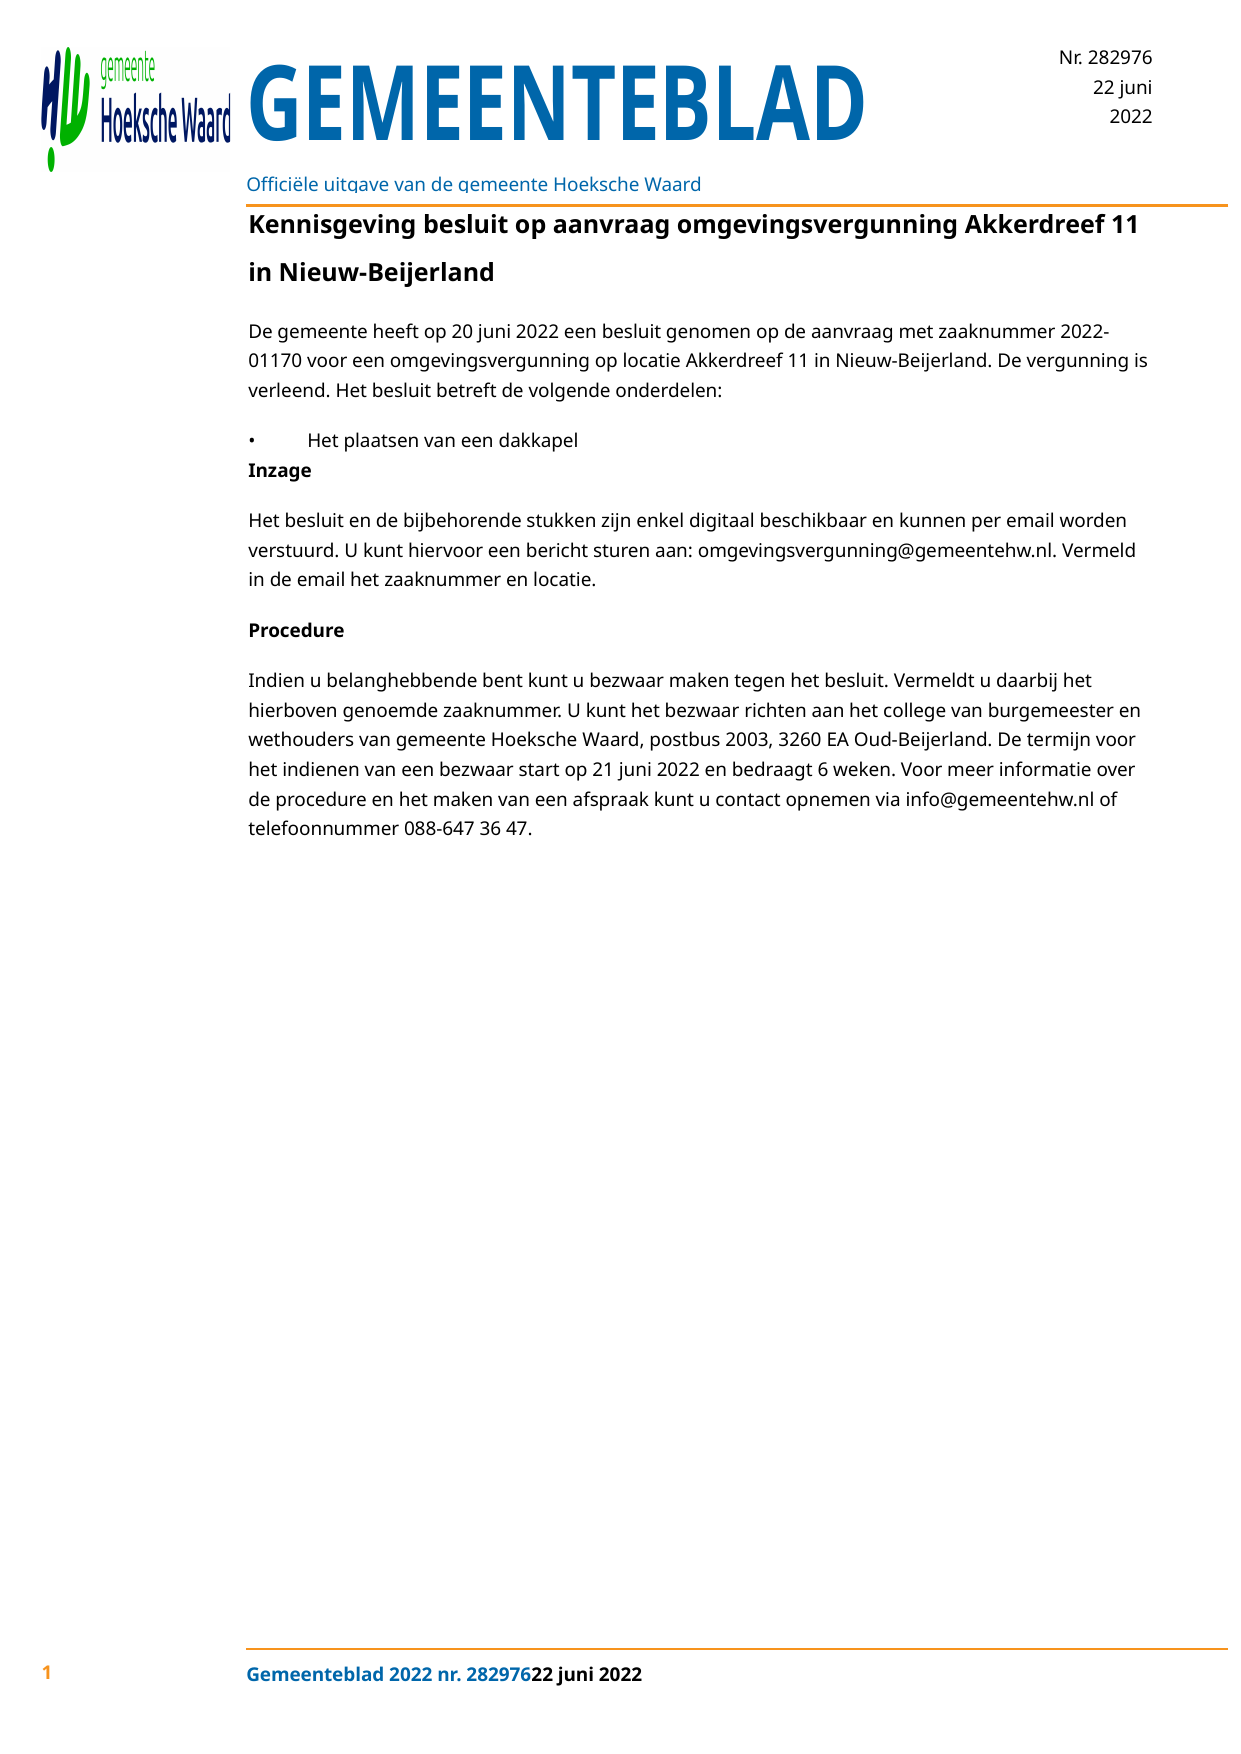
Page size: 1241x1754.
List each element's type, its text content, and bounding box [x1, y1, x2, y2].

text Kennisgeving besluit op aanvraag omgevingsvergunning Akkerdreef 11 in Nieuw-Beijerland [248, 207, 1152, 288]
text Inzage [248, 457, 1152, 483]
text De gemeente heeft op 20 juni 2022 een besluit genomen op de aanvraag met zaaknummer 2022-01170 voor een omgevingsvergunning op locatie Akkerdreef 11 in Nieuw-Beijerland. De vergunning is verleend. Het besluit betreft de volgende onderdelen: [248, 318, 1152, 403]
text Procedure [248, 617, 1152, 643]
list Het plaatsen van een dakkapel [248, 427, 1152, 453]
text Het besluit en de bijbehorende stukken zijn enkel digitaal beschikbaar en kunnen per email worden verstuurd. U kunt hiervoor een bericht sturen aan: omgevingsvergunning@gemeentehw.nl. Vermeld in de email het zaaknummer en locatie. [248, 507, 1152, 592]
text Indien u belanghebbende bent kunt u bezwaar maken tegen het besluit. Vermeldt u daarbij het hierboven genoemde zaaknummer. U kunt het bezwaar richten aan het college van burgemeester en wethouders van gemeente Hoeksche Waard, postbus 2003, 3260 EA Oud-Beijerland. De termijn voor het indienen van een bezwaar start op 21 juni 2022 en bedraagt 6 weken. Voor meer informatie over de procedure en het maken van een afspraak kunt u contact opnemen via info@gemeentehw.nl of telefoonnummer 088-647 36 47. [248, 667, 1152, 841]
picture [41, 47, 231, 172]
